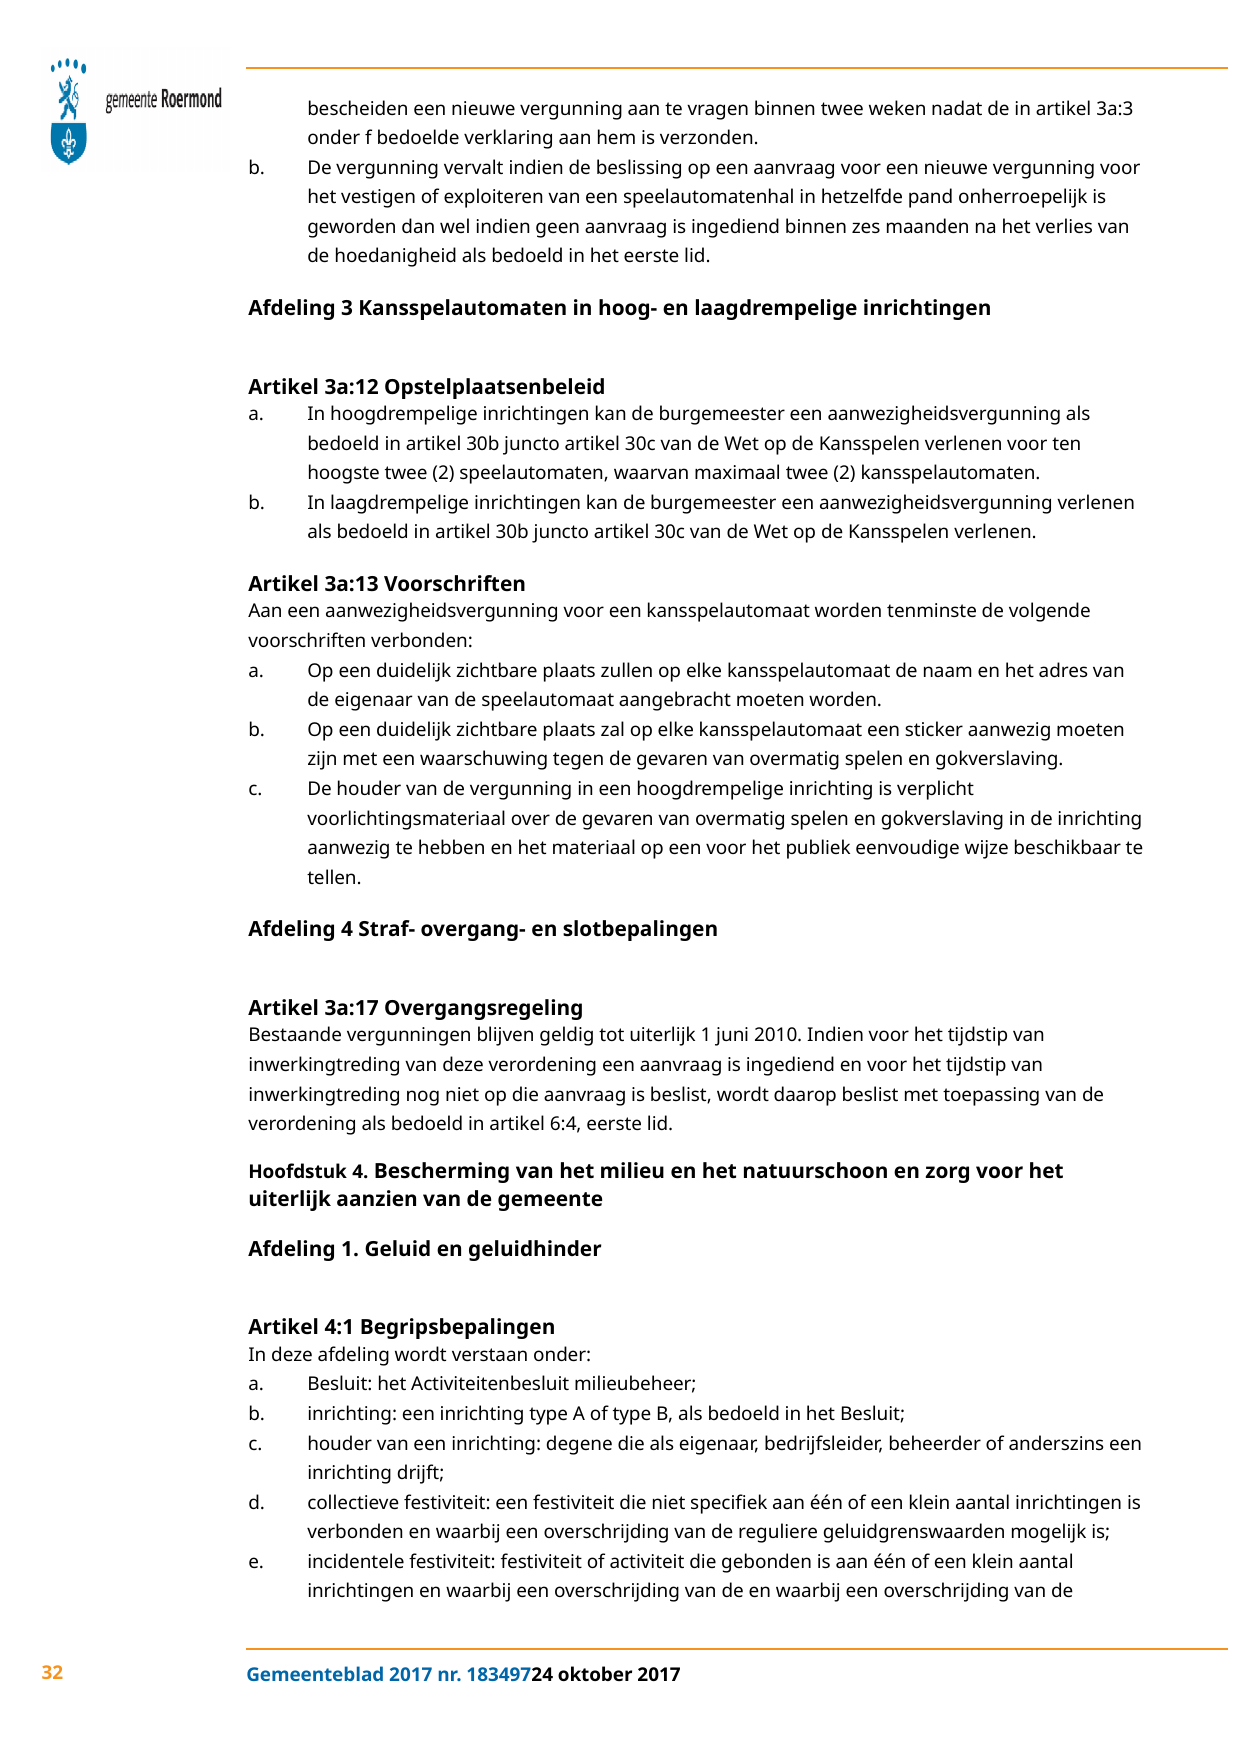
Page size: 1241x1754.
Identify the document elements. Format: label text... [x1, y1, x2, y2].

text Afdeling 1. Geluid en geluidhinder [248, 1234, 1152, 1262]
text Afdeling 3 Kansspelautomaten in hoog- en laagdrempelige inrichtingen [248, 293, 1152, 322]
list houder van een inrichting: degene die als eigenaar, bedrijfsleider, beheerder of anderszins een inrichting drijft; [248, 1430, 1152, 1485]
list inrichting: een inrichting type A of type B, als bedoeld in het Besluit; [248, 1400, 1152, 1426]
text Hoofdstuk 4. Bescherming van het milieu en het natuurschoon en zorg voor het uiterlijk aanzien van de gemeente [248, 1156, 1152, 1213]
list Besluit: het Activiteitenbesluit milieubeheer; [248, 1371, 1152, 1396]
text Artikel 4:1 Begripsbepalingen [248, 1312, 1152, 1341]
list Op een duidelijk zichtbare plaats zal op elke kansspelautomaat een sticker aanwezig moeten zijn met een waarschuwing tegen de gevaren van overmatig spelen en gokverslaving. [248, 716, 1152, 771]
list bescheiden een nieuwe vergunning aan te vragen binnen twee weken nadat de in artikel 3a:3 onder f bedoelde verklaring aan hem is verzonden. [248, 95, 1152, 150]
text Bestaande vergunningen blijven geldig tot uiterlijk 1 juni 2010. Indien voor het tijdstip van inwerkingtreding van deze verordening een aanvraag is ingediend en voor het tijdstip van inwerkingtreding nog niet op die aanvraag is beslist, wordt daarop beslist met toepassing van de verordening als bedoeld in artikel 6:4, eerste lid. [248, 1022, 1152, 1136]
list collectieve festiviteit: een festiviteit die niet specifiek aan één of een klein aantal inrichtingen is verbonden en waarbij een overschrijding van de reguliere geluidgrenswaarden mogelijk is; [248, 1489, 1152, 1544]
list Op een duidelijk zichtbare plaats zullen op elke kansspelautomaat de naam en het adres van de eigenaar van de speelautomaat aangebracht moeten worden. [248, 657, 1152, 712]
list De houder van de vergunning in een hoogdrempelige inrichting is verplicht voorlichtingsmateriaal over de gevaren van overmatig spelen en gokverslaving in de inrichting aanwezig te hebben en het materiaal op een voor het publiek eenvoudige wijze beschikbaar te tellen. [248, 775, 1152, 889]
text Artikel 3a:17 Overgangsregeling [248, 993, 1152, 1022]
list In hoogdrempelige inrichtingen kan de burgemeester een aanwezigheidsvergunning als bedoeld in artikel 30b juncto artikel 30c van de Wet op de Kansspelen verlenen voor ten hoogste twee (2) speelautomaten, waarvan maximaal twee (2) kansspelautomaten. [248, 400, 1152, 485]
text Artikel 3a:12 Opstelplaatsenbeleid [248, 372, 1152, 400]
list incidentele festiviteit: festiviteit of activiteit die gebonden is aan één of een klein aantal inrichtingen en waarbij een overschrijding van de en waarbij een overschrijding van de [248, 1548, 1152, 1603]
list De vergunning vervalt indien de beslissing op een aanvraag voor een nieuwe vergunning voor het vestigen of exploiteren van een speelautomatenhal in hetzelfde pand onherroepelijk is geworden dan wel indien geen aanvraag is ingediend binnen zes maanden na het verlies van de hoedanigheid als bedoeld in het eerste lid. [248, 154, 1152, 268]
text Aan een aanwezigheidsvergunning voor een kansspelautomaat worden tenminste de volgende voorschriften verbonden: [248, 598, 1152, 653]
list In laagdrempelige inrichtingen kan de burgemeester een aanwezigheidsvergunning verlenen als bedoeld in artikel 30b juncto artikel 30c van de Wet op de Kansspelen verlenen. [248, 489, 1152, 544]
picture [41, 47, 231, 172]
text In deze afdeling wordt verstaan onder: [248, 1341, 1152, 1367]
text Artikel 3a:13 Voorschriften [248, 569, 1152, 598]
text Afdeling 4 Straf- overgang- en slotbepalingen [248, 914, 1152, 943]
